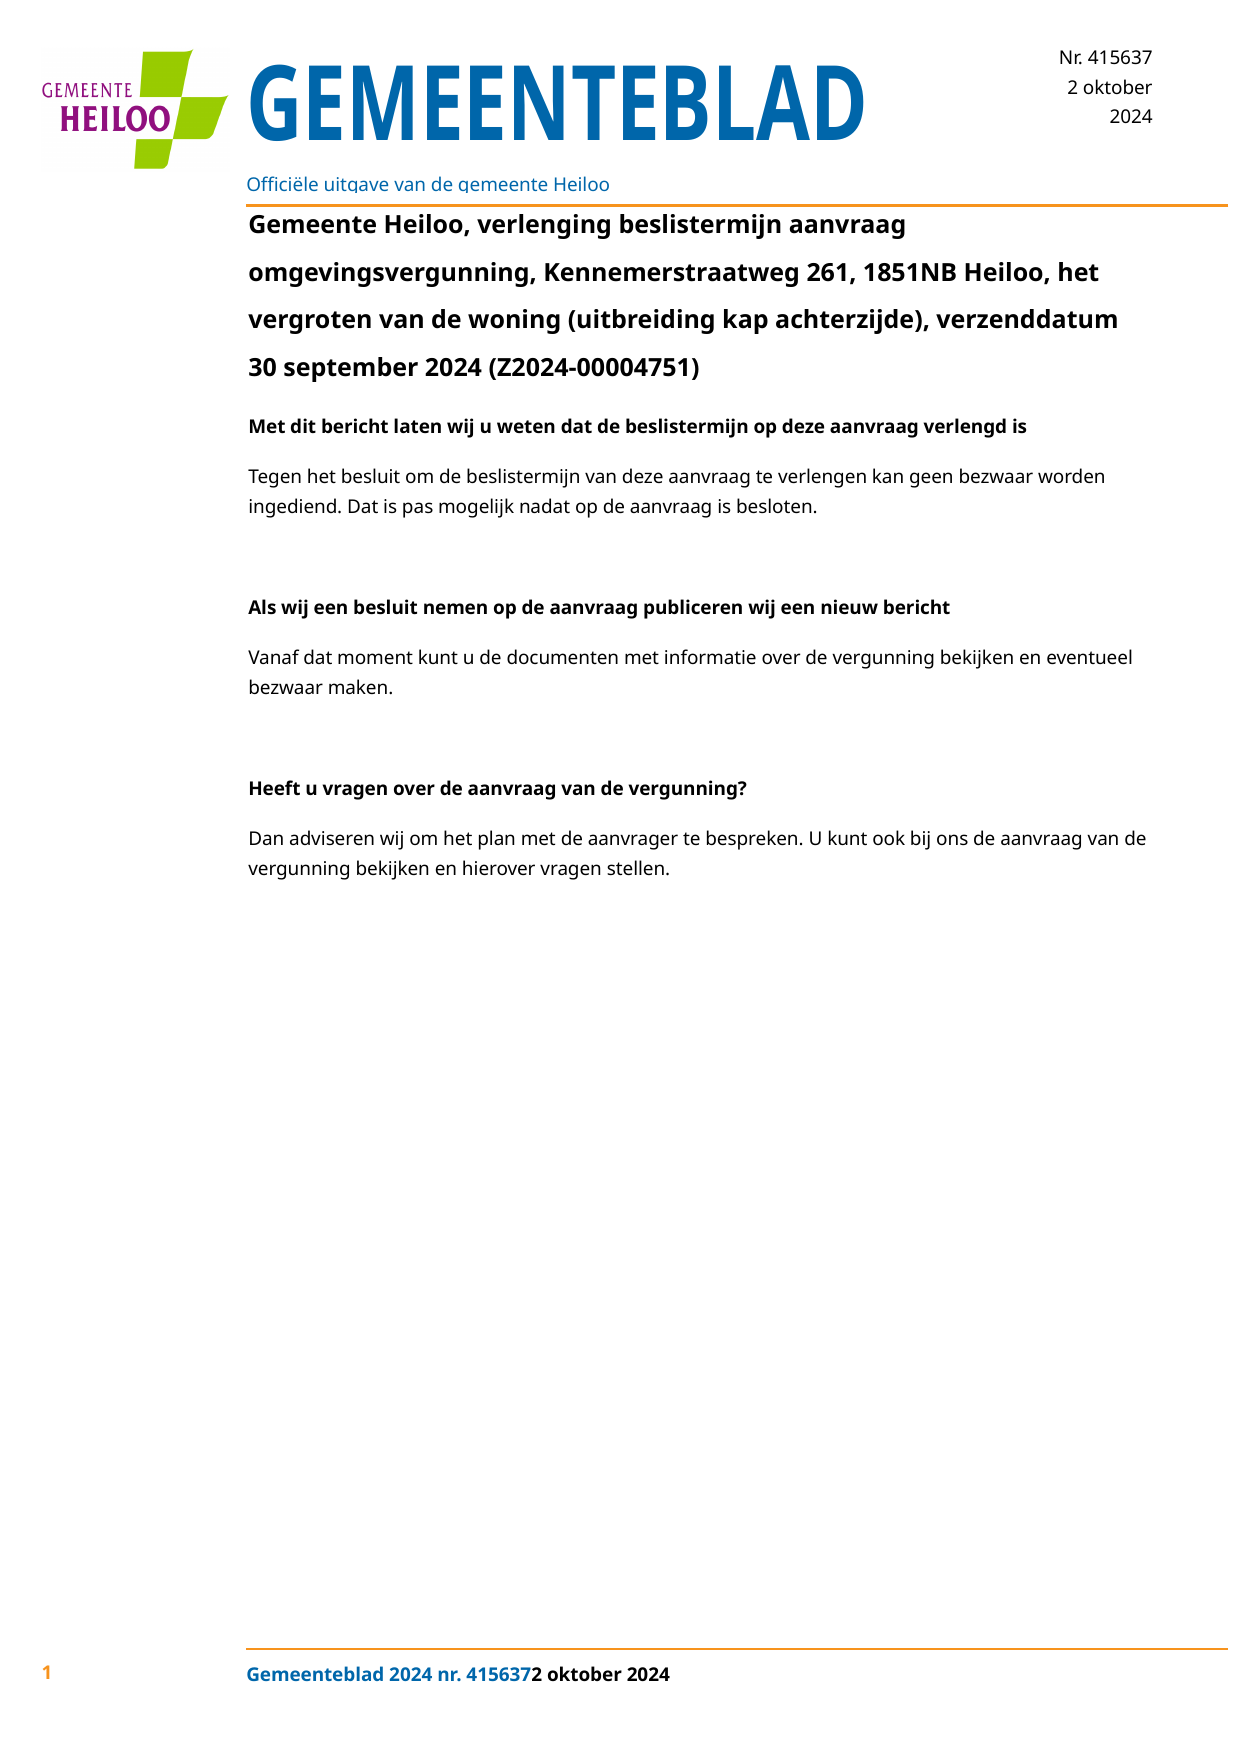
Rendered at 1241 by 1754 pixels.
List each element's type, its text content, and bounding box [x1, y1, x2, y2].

text Als wij een besluit nemen op de aanvraag publiceren wij een nieuw bericht [248, 594, 1152, 620]
text Heeft u vragen over de aanvraag van de vergunning? [248, 775, 1152, 801]
text Vanaf dat moment kunt u de documenten met informatie over de vergunning bekijken en eventueel bezwaar maken. [248, 644, 1152, 700]
text Met dit bericht laten wij u weten dat de beslistermijn op deze aanvraag verlengd is [248, 413, 1152, 439]
text Gemeente Heiloo, verlenging beslistermijn aanvraag omgevingsvergunning, Kennemerstraatweg 261, 1851NB Heiloo, het vergroten van de woning (uitbreiding kap achterzijde), verzenddatum 30 september 2024 (Z2024-00004751) [248, 207, 1152, 384]
text Tegen het besluit om de beslistermijn van deze aanvraag te verlengen kan geen bezwaar worden ingediend. Dat is pas mogelijk nadat op de aanvraag is besloten. [248, 463, 1152, 519]
text Dan adviseren wij om het plan met de aanvrager te bespreken. U kunt ook bij ons de aanvraag van de vergunning bekijken en hierover vragen stellen. [248, 825, 1152, 881]
picture [41, 47, 231, 172]
